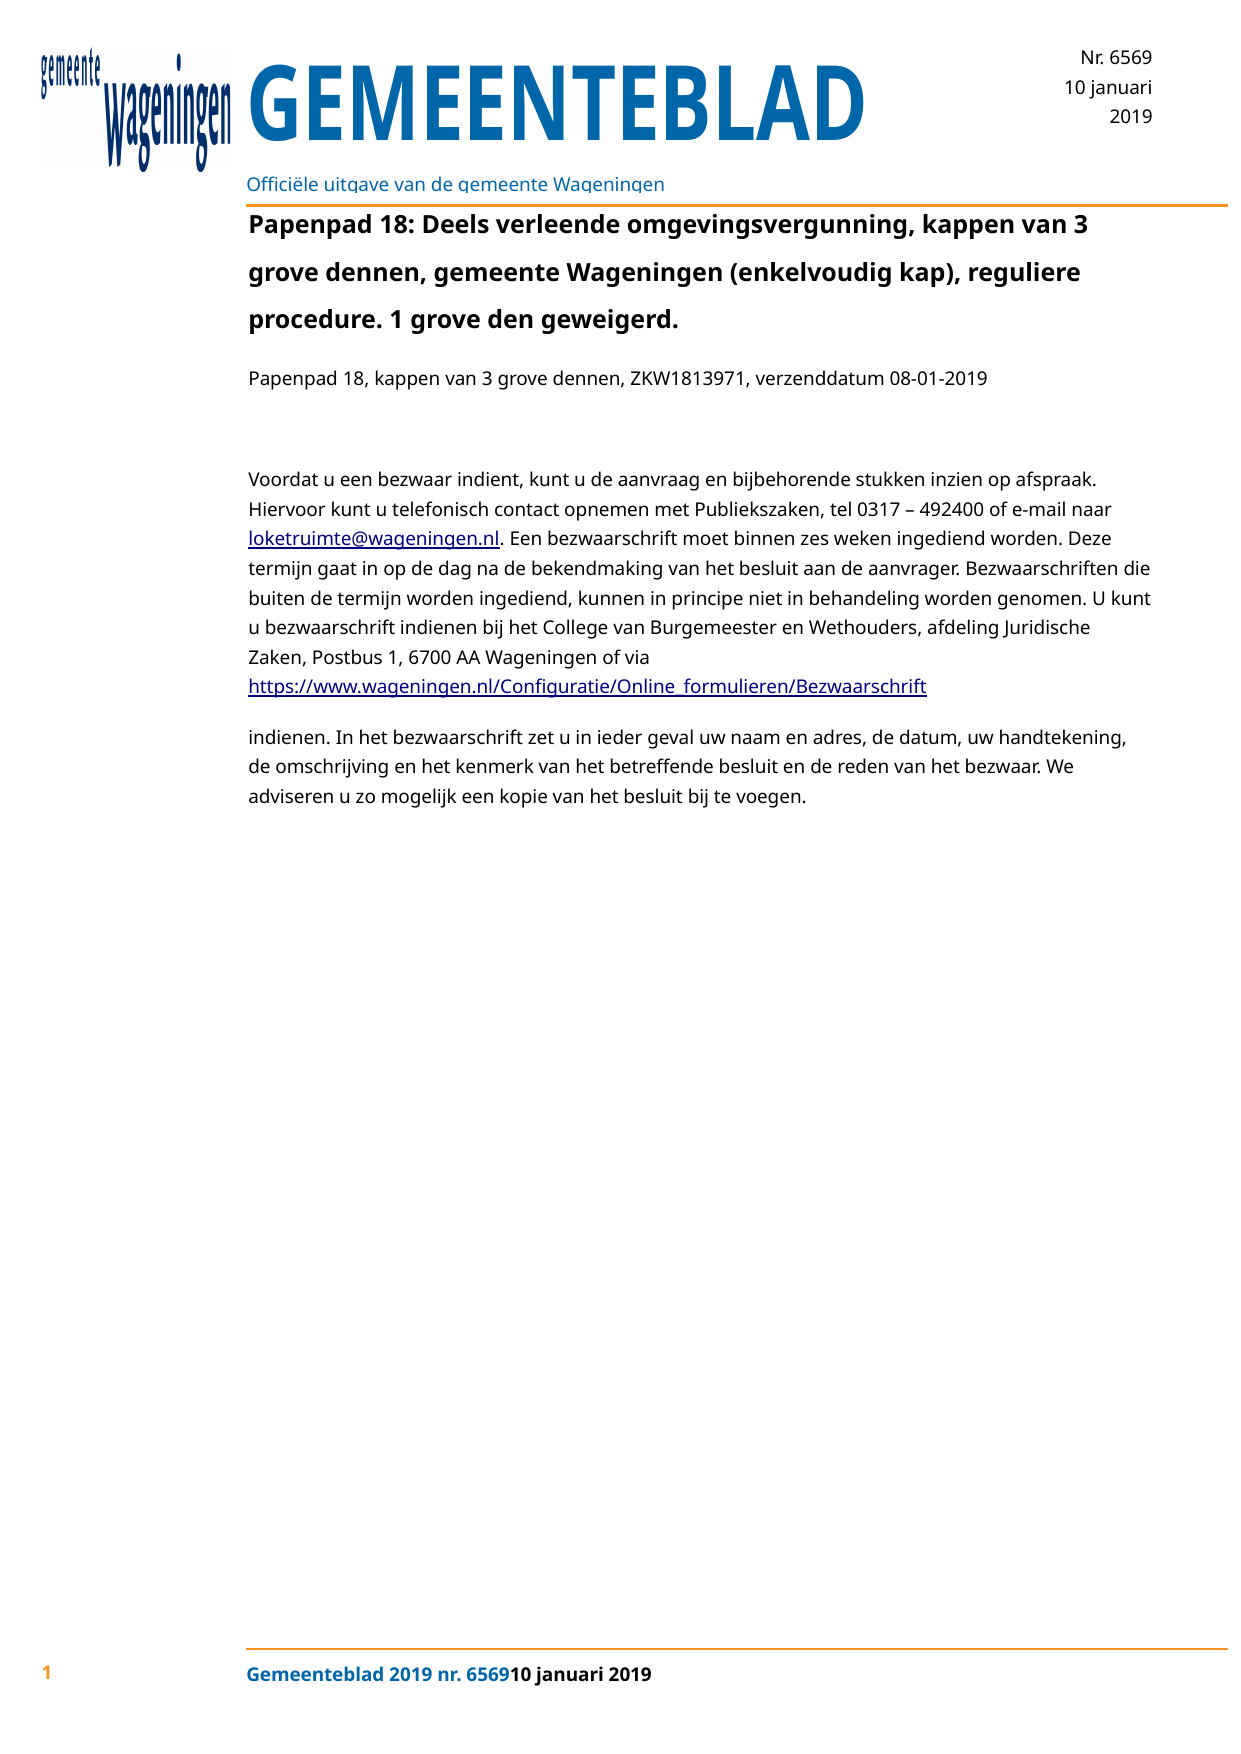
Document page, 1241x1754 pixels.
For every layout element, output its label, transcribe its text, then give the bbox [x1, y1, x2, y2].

text Voordat u een bezwaar indient, kunt u de aanvraag en bijbehorende stukken inzien op afspraak. Hiervoor kunt u telefonisch contact opnemen met Publiekszaken, tel 0317 – 492400 of e-mail naar loketruimte@wageningen.nl. Een bezwaarschrift moet binnen zes weken ingediend worden. Deze termijn gaat in op de dag na de bekendmaking van het besluit aan de aanvrager. Bezwaarschriften die buiten de termijn worden ingediend, kunnen in principe niet in behandeling worden genomen. U kunt u bezwaarschrift indienen bij het College van Burgemeester en Wethouders, afdeling Juridische Zaken, Postbus 1, 6700 AA Wageningen of via https://www.wageningen.nl/Configuratie/Online_formulieren/Bezwaarschrift [248, 466, 1152, 699]
text Papenpad 18, kappen van 3 grove dennen, ZKW1813971, verzenddatum 08-01-2019 [248, 366, 1152, 391]
picture [41, 47, 231, 172]
text Papenpad 18: Deels verleende omgevingsvergunning, kappen van 3 grove dennen, gemeente Wageningen (enkelvoudig kap), reguliere procedure. 1 grove den geweigerd. [248, 207, 1152, 336]
text indienen. In het bezwaarschrift zet u in ieder geval uw naam en adres, de datum, uw handtekening, de omschrijving en het kenmerk van het betreffende besluit en de reden van het bezwaar. We adviseren u zo mogelijk een kopie van het besluit bij te voegen. [248, 724, 1152, 809]
